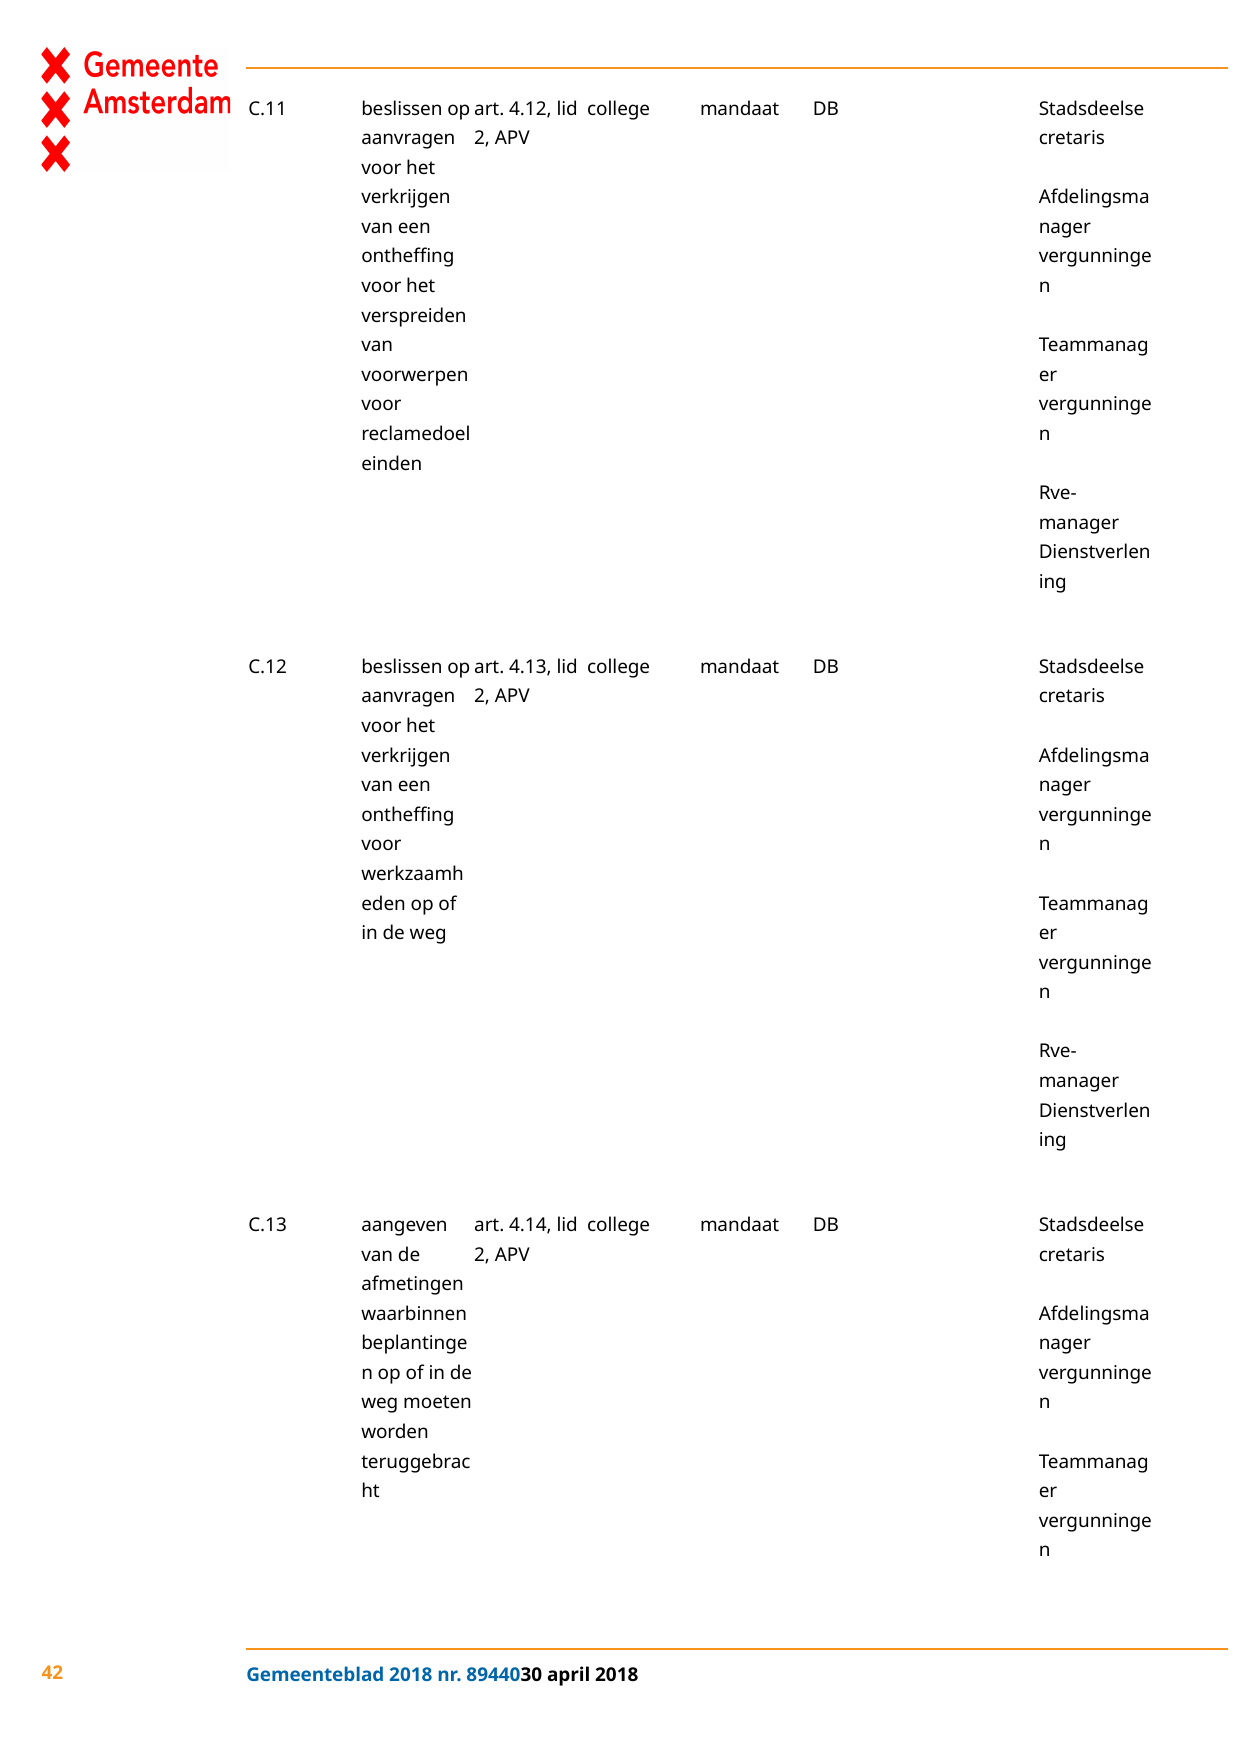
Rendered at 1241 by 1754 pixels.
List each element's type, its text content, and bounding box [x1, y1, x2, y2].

table_cell [926, 1563, 1038, 1588]
table_cell [926, 1182, 1038, 1562]
table_cell [474, 1563, 587, 1588]
table_cell art. 4.12, lid 2, APV [474, 95, 587, 623]
table_cell mandaat [700, 624, 813, 1182]
table_cell Stadsdeelsecretaris Afdelingsmanager vergunningen Teammanager vergunningen [1039, 1182, 1152, 1562]
table_cell DB [813, 624, 926, 1182]
table_cell Stadsdeelsecretaris Afdelingsmanager vergunningen Teammanager vergunningen Rve-manager Dienstverlening [1039, 624, 1152, 1182]
table_cell mandaat [700, 95, 813, 623]
table_cell C.12 [248, 624, 361, 1182]
table_cell [248, 1563, 361, 1588]
table_cell mandaat [700, 1182, 813, 1562]
picture [41, 47, 231, 172]
table_cell [926, 624, 1038, 1182]
table_cell beslissen op aanvragen voor het verkrijgen van een ontheffing voor werkzaamheden op of in de weg [361, 624, 474, 1182]
table_cell DB [813, 1182, 926, 1562]
table_cell Stadsdeelsecretaris Afdelingsmanager vergunningen Teammanager vergunningen Rve-manager Dienstverlening [1039, 95, 1152, 623]
table_cell [700, 1563, 813, 1588]
table_cell C.11 [248, 95, 361, 623]
table_cell [361, 1563, 474, 1588]
table_cell [813, 1563, 926, 1588]
table_cell beslissen op aanvragen voor het verkrijgen van een ontheffing voor het verspreiden van voorwerpen voor reclamedoeleinden [361, 95, 474, 623]
table_cell [926, 95, 1038, 623]
table_cell [1039, 1563, 1152, 1588]
table_cell college [587, 95, 700, 623]
table_cell art. 4.14, lid 2, APV [474, 1182, 587, 1562]
table_cell college [587, 1182, 700, 1562]
table_cell college [587, 624, 700, 1182]
table_cell aangeven van de afmetingen waarbinnen beplantingen op of in de weg moeten worden teruggebracht [361, 1182, 474, 1562]
table_cell DB [813, 95, 926, 623]
table_cell C.13 [248, 1182, 361, 1562]
table_cell [587, 1563, 700, 1588]
table_cell art. 4.13, lid 2, APV [474, 624, 587, 1182]
